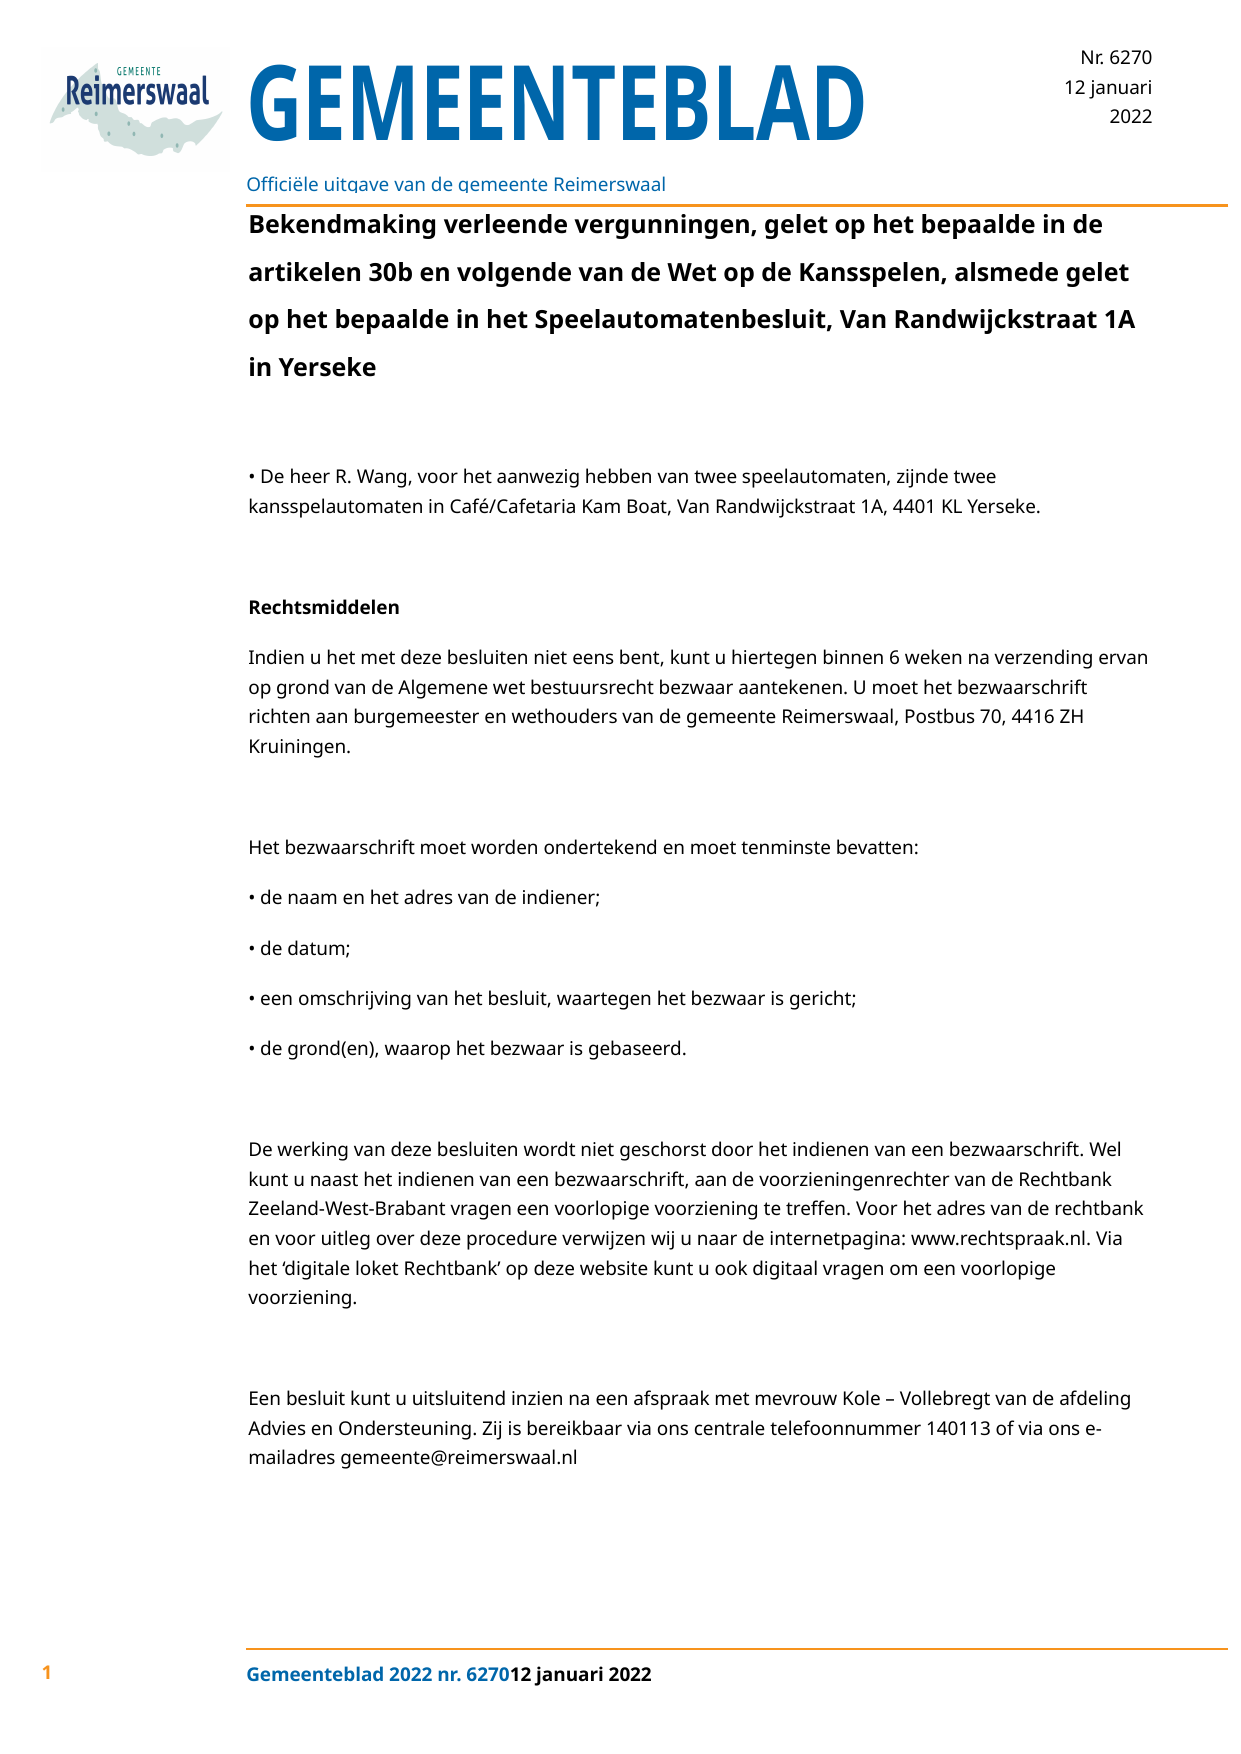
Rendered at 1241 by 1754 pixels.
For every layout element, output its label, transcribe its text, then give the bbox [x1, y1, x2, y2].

text De werking van deze besluiten wordt niet geschorst door het indienen van een bezwaarschrift. Wel kunt u naast het indienen van een bezwaarschrift, aan de voorzieningenrechter van de Rechtbank Zeeland-West-Brabant vragen een voorlopige voorziening te treffen. Voor het adres van de rechtbank en voor uitleg over deze procedure verwijzen wij u naar de internetpagina: www.rechtspraak.nl. Via het ‘digitale loket Rechtbank’ op deze website kunt u ook digitaal vragen om een voorlopige voorziening. [248, 1136, 1152, 1310]
text • de datum; [248, 935, 1152, 961]
text Bekendmaking verleende vergunningen, gelet op het bepaalde in de artikelen 30b en volgende van de Wet op de Kansspelen, alsmede gelet op het bepaalde in het Speelautomatenbesluit, Van Randwijckstraat 1A in Yerseke [248, 207, 1152, 384]
text Het bezwaarschrift moet worden ondertekend en moet tenminste bevatten: [248, 834, 1152, 860]
picture [41, 47, 231, 172]
text • de grond(en), waarop het bezwaar is gebaseerd. [248, 1036, 1152, 1061]
text • een omschrijving van het besluit, waartegen het bezwaar is gericht; [248, 985, 1152, 1011]
text Een besluit kunt u uitsluitend inzien na een afspraak met mevrouw Kole – Vollebregt van de afdeling Advies en Ondersteuning. Zij is bereikbaar via ons centrale telefoonnummer 140113 of via ons e-mailadres gemeente@reimerswaal.nl [248, 1385, 1152, 1470]
text • De heer R. Wang, voor het aanwezig hebben van twee speelautomaten, zijnde twee kansspelautomaten in Café/Cafetaria Kam Boat, Van Randwijckstraat 1A, 4401 KL Yerseke. [248, 463, 1152, 519]
text Indien u het met deze besluiten niet eens bent, kunt u hiertegen binnen 6 weken na verzending ervan op grond van de Algemene wet bestuursrecht bezwaar aantekenen. U moet het bezwaarschrift richten aan burgemeester en wethouders van de gemeente Reimerswaal, Postbus 70, 4416 ZH Kruiningen. [248, 644, 1152, 759]
text Rechtsmiddelen [248, 594, 1152, 620]
text • de naam en het adres van de indiener; [248, 884, 1152, 910]
